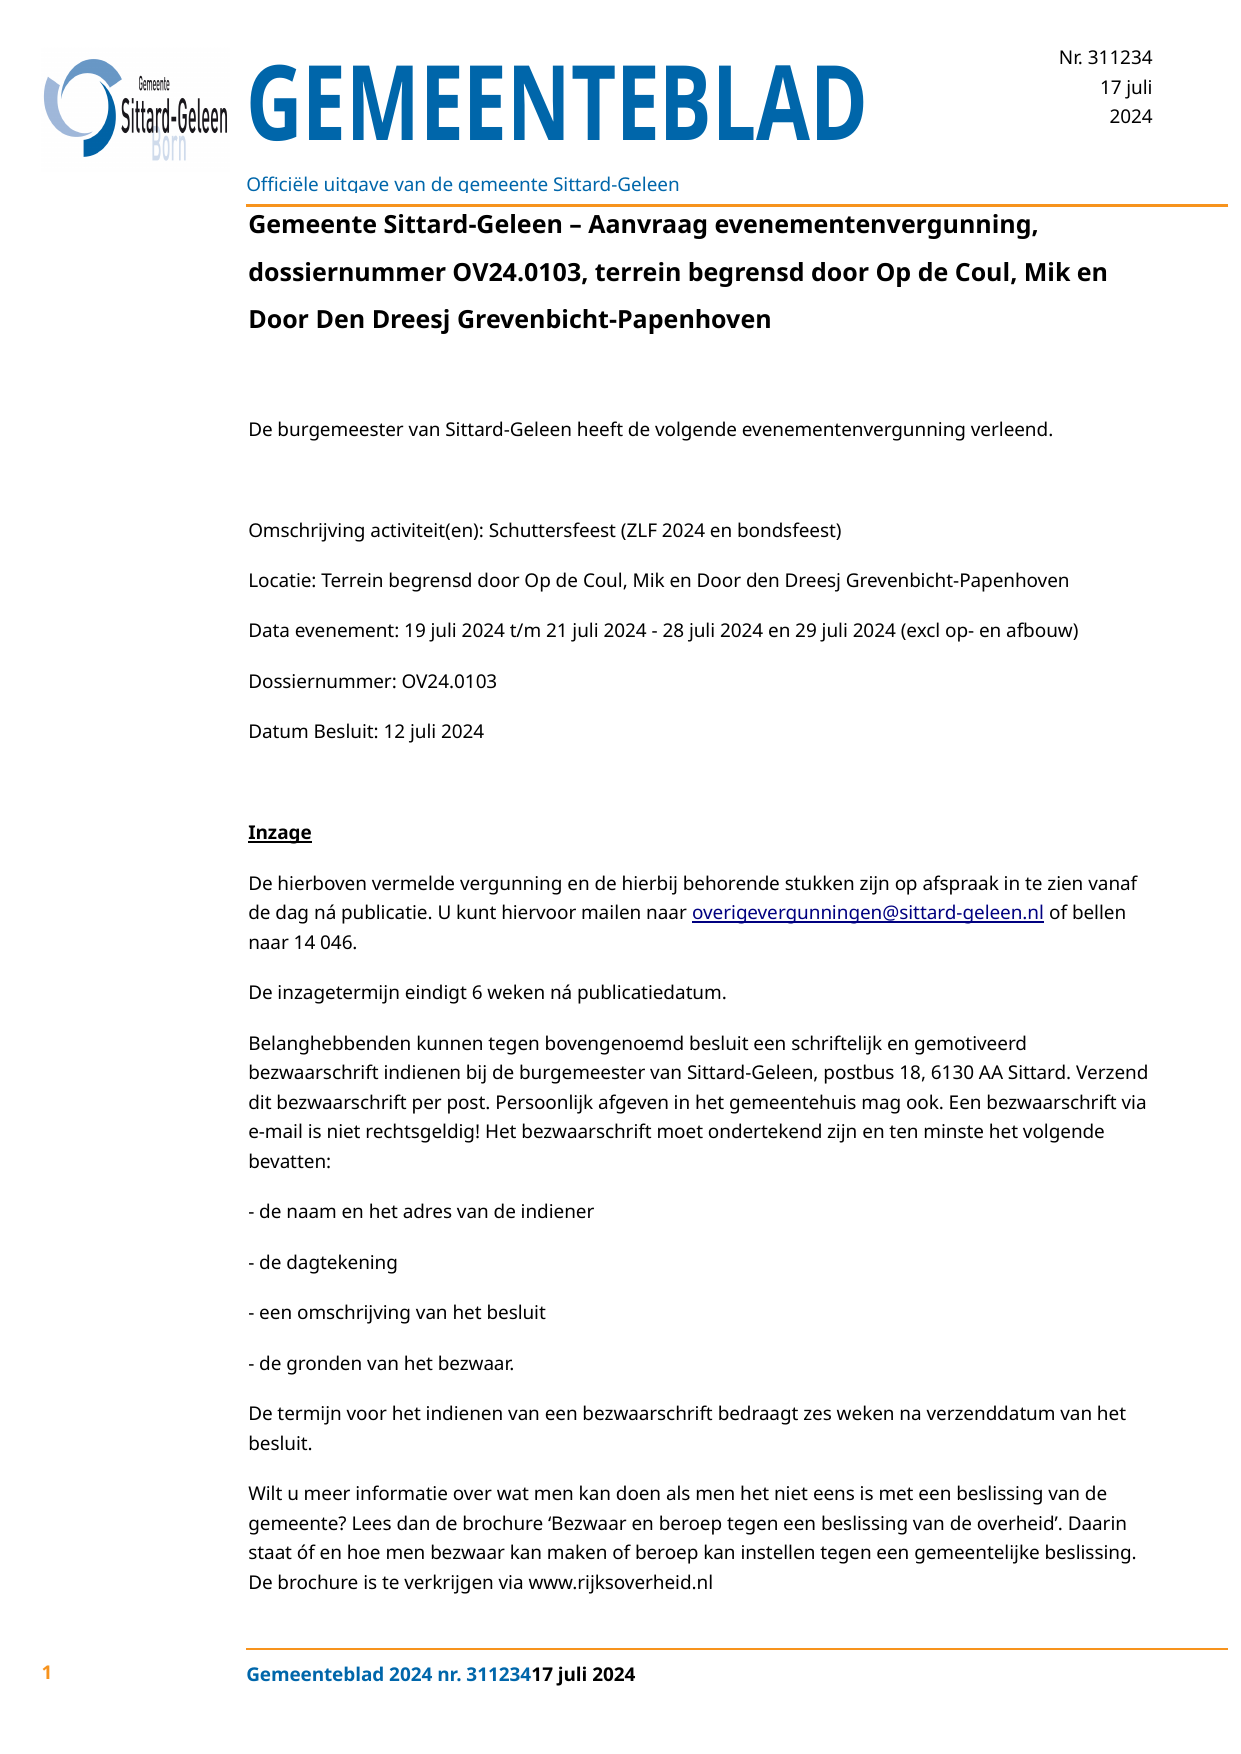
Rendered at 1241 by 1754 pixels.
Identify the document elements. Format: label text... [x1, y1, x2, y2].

text Inzage [248, 819, 1152, 845]
text - de dagtekening [248, 1249, 1152, 1274]
text De inzagetermijn eindigt 6 weken ná publicatiedatum. [248, 979, 1152, 1005]
text Gemeente Sittard-Geleen – Aanvraag evenementenvergunning, dossiernummer OV24.0103, terrein begrensd door Op de Coul, Mik en Door Den Dreesj Grevenbicht-Papenhoven [248, 207, 1152, 336]
text De hierboven vermelde vergunning en de hierbij behorende stukken zijn op afspraak in te zien vanaf de dag ná publicatie. U kunt hiervoor mailen naar overigevergunningen@sittard-geleen.nl of bellen naar 14 046. [248, 870, 1152, 954]
text Data evenement: 19 juli 2024 t/m 21 juli 2024 - 28 juli 2024 en 29 juli 2024 (excl op- en afbouw) [248, 618, 1152, 643]
text Belanghebbenden kunnen tegen bovengenoemd besluit een schriftelijk en gemotiveerd bezwaarschrift indienen bij de burgemeester van Sittard-Geleen, postbus 18, 6130 AA Sittard. Verzend dit bezwaarschrift per post. Persoonlijk afgeven in het gemeentehuis mag ook. Een bezwaarschrift via e-mail is niet rechtsgeldig! Het bezwaarschrift moet ondertekend zijn en ten minste het volgende bevatten: [248, 1030, 1152, 1174]
text Dossiernummer: OV24.0103 [248, 668, 1152, 694]
text De termijn voor het indienen van een bezwaarschrift bedraagt zes weken na verzenddatum van het besluit. [248, 1400, 1152, 1455]
text Wilt u meer informatie over wat men kan doen als men het niet eens is met een beslissing van de gemeente? Lees dan de brochure ‘Bezwaar en beroep tegen een beslissing van de overheid’. Daarin staat óf en hoe men bezwaar kan maken of beroep kan instellen tegen een gemeentelijke beslissing. De brochure is te verkrijgen via www.rijksoverheid.nl [248, 1480, 1152, 1594]
text Datum Besluit: 12 juli 2024 [248, 718, 1152, 744]
text - een omschrijving van het besluit [248, 1299, 1152, 1325]
text Locatie: Terrein begrensd door Op de Coul, Mik en Door den Dreesj Grevenbicht-Papenhoven [248, 567, 1152, 593]
text - de naam en het adres van de indiener [248, 1198, 1152, 1224]
text De burgemeester van Sittard-Geleen heeft de volgende evenementenvergunning verleend. [248, 416, 1152, 442]
picture [41, 47, 231, 172]
text - de gronden van het bezwaar. [248, 1350, 1152, 1375]
text Omschrijving activiteit(en): Schuttersfeest (ZLF 2024 en bondsfeest) [248, 517, 1152, 542]
